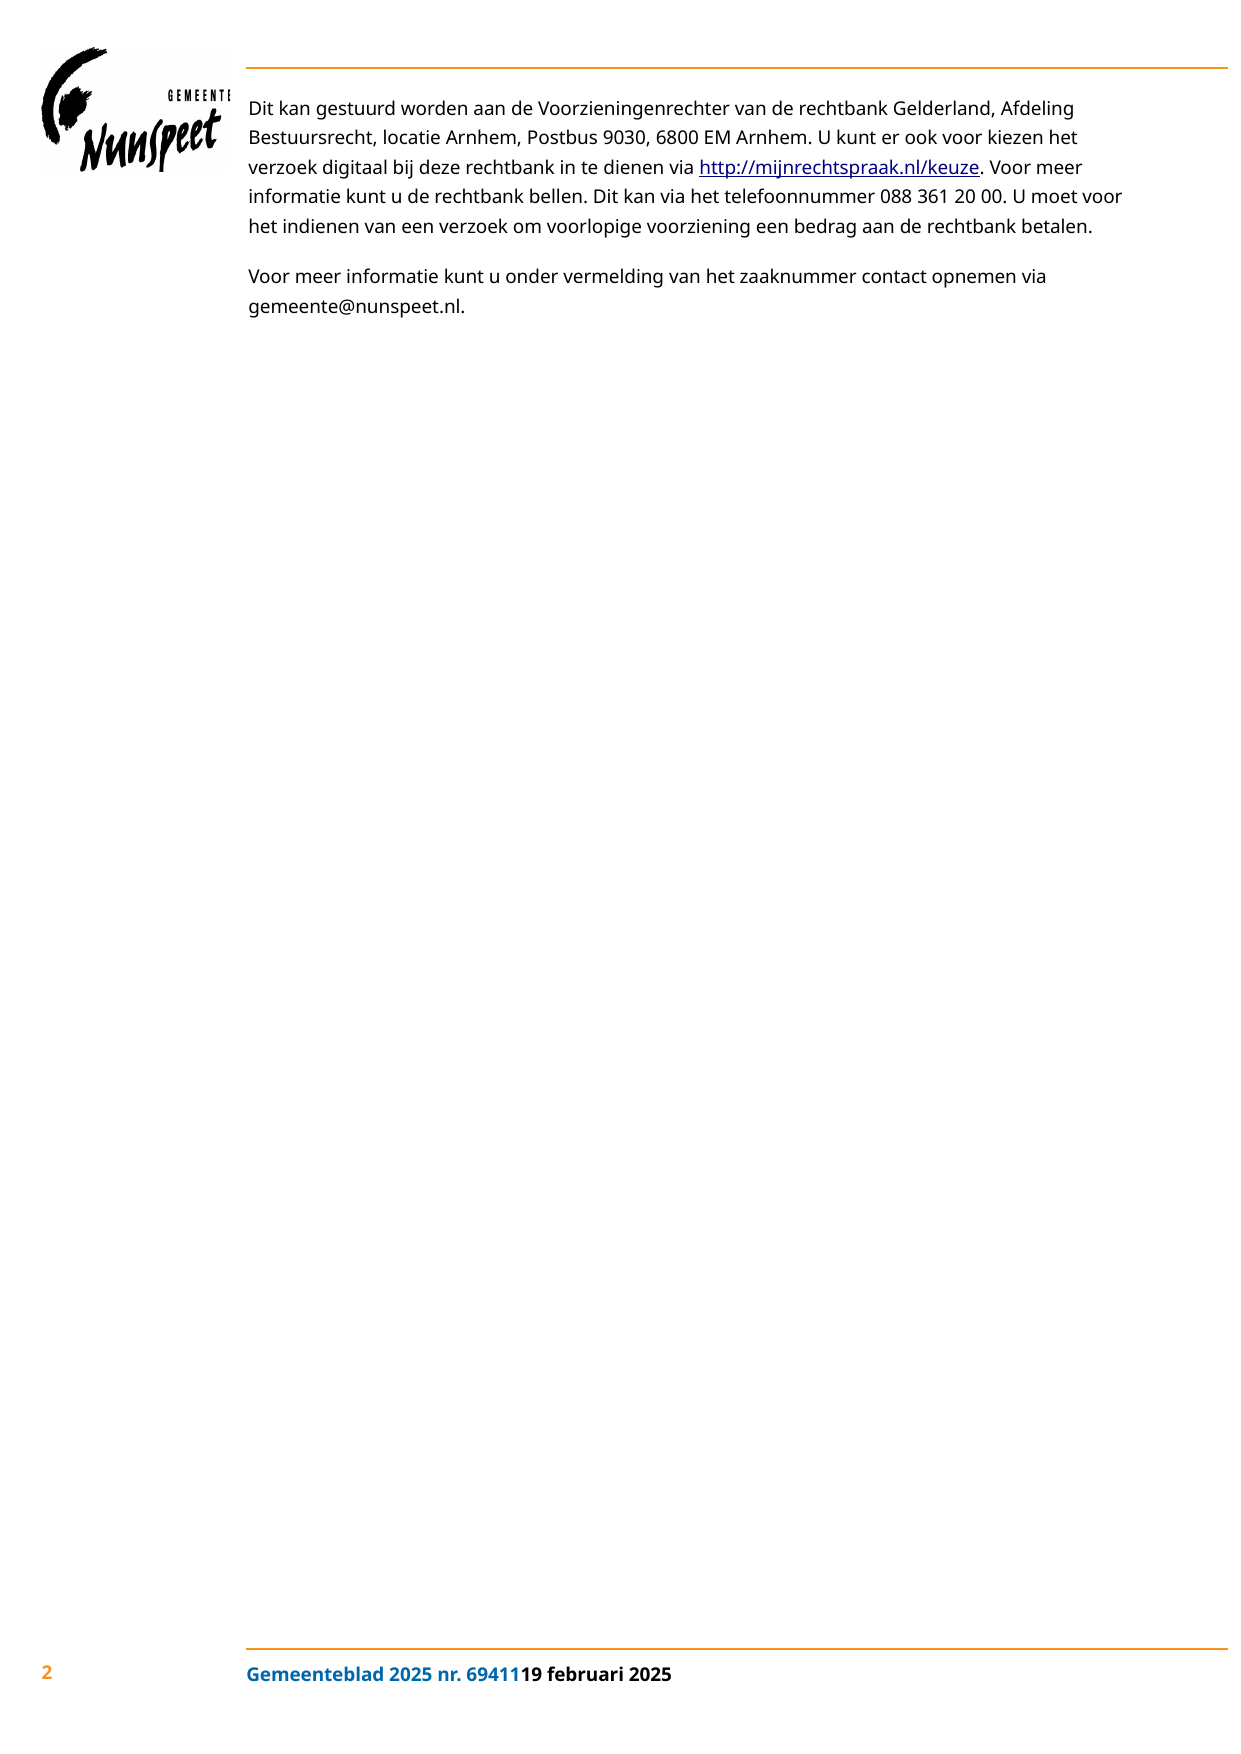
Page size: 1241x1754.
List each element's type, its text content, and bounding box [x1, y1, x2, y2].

text Dit kan gestuurd worden aan de Voorzieningenrechter van de rechtbank Gelderland, Afdeling Bestuursrecht, locatie Arnhem, Postbus 9030, 6800 EM Arnhem. U kunt er ook voor kiezen het verzoek digitaal bij deze rechtbank in te dienen via http://mijnrechtspraak.nl/keuze. Voor meer informatie kunt u de rechtbank bellen. Dit kan via het telefoonnummer 088 361 20 00. U moet voor het indienen van een verzoek om voorlopige voorziening een bedrag aan de rechtbank betalen. [248, 95, 1152, 239]
picture [41, 47, 231, 172]
text Voor meer informatie kunt u onder vermelding van het zaaknummer contact opnemen via gemeente@nunspeet.nl. [248, 263, 1152, 319]
